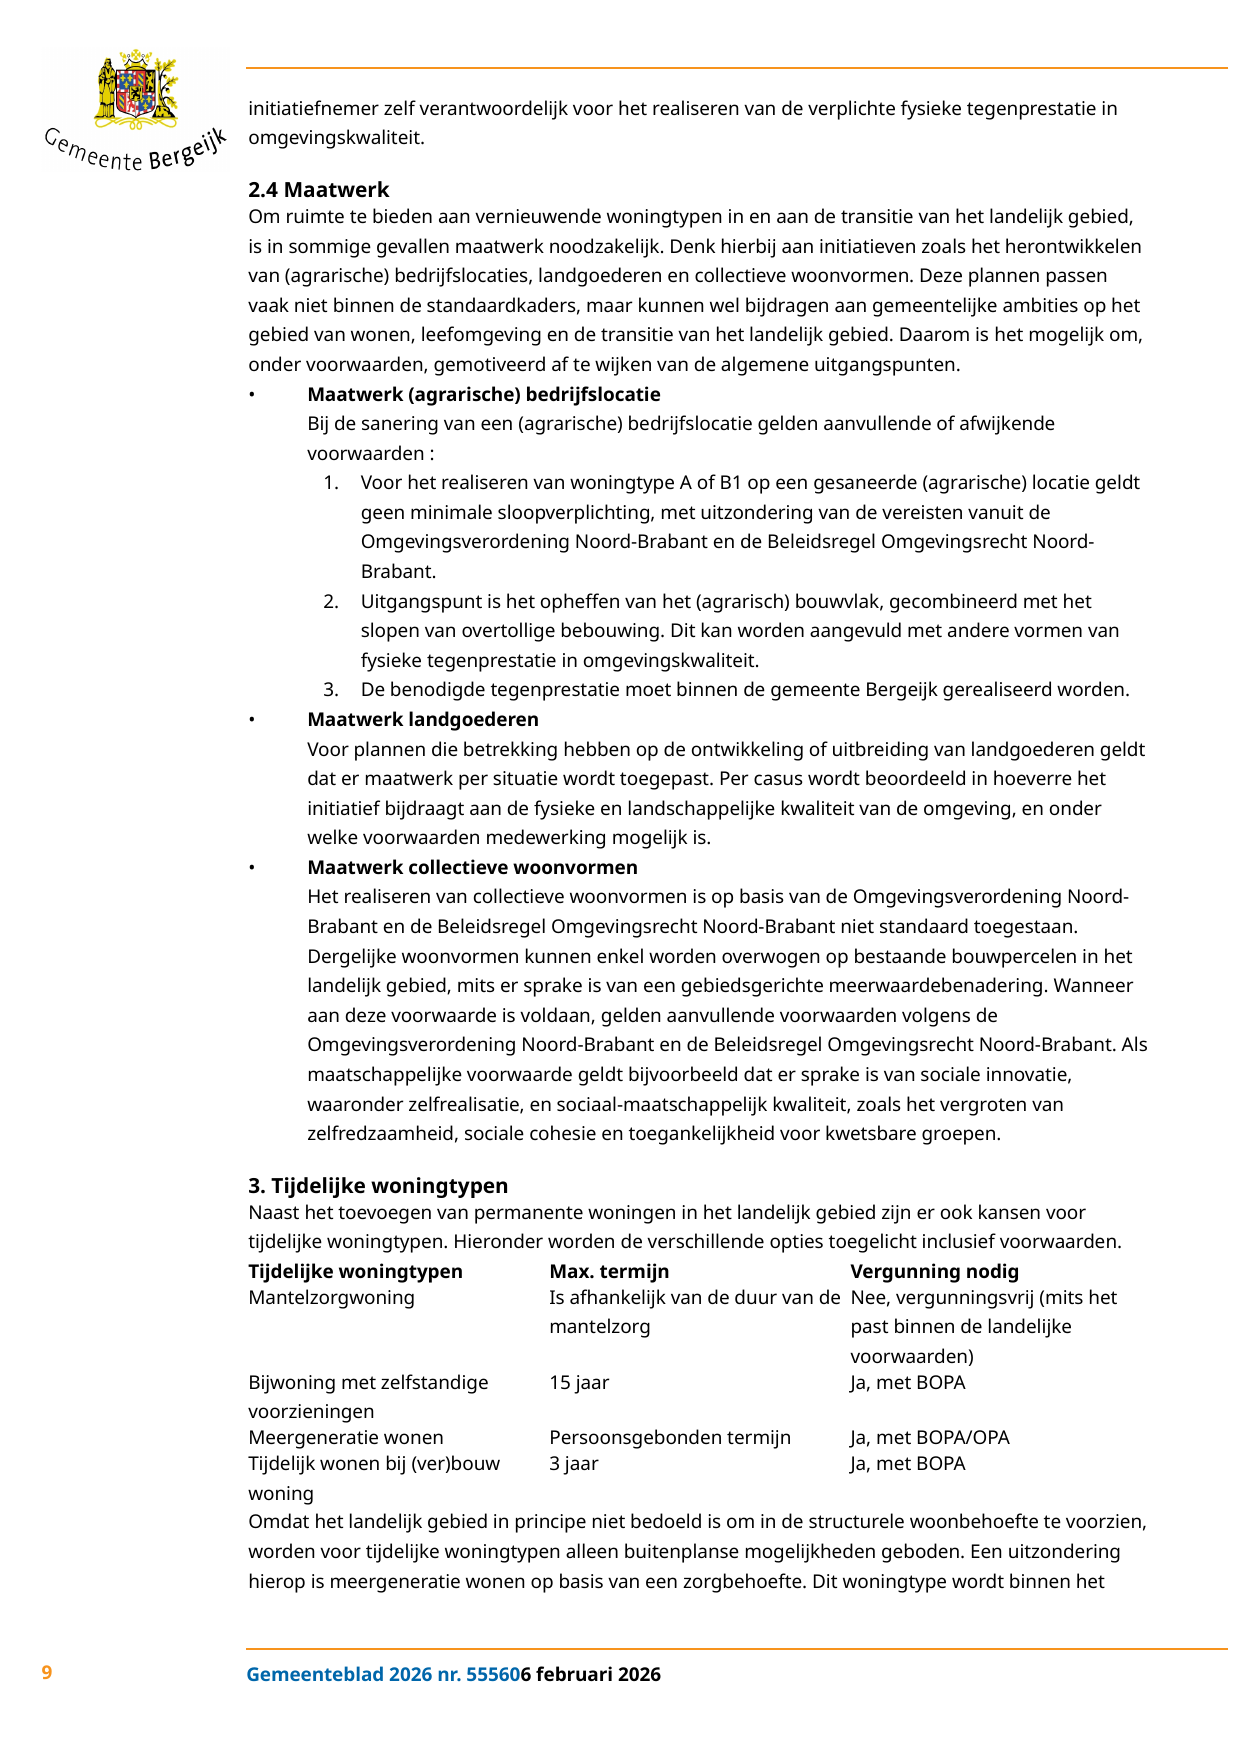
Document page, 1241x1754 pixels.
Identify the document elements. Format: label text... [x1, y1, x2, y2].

list Voor het realiseren van woningtype A of B1 op een gesaneerde (agrarische) locatie geldt geen minimale sloopverplichting, met uitzondering van de vereisten vanuit de Omgevingsverordening Noord-Brabant en de Beleidsregel Omgevingsrecht Noord-Brabant. [323, 469, 1152, 584]
table_cell Tijdelijk wonen bij (ver)bouw woning [248, 1450, 549, 1505]
text Om ruimte te bieden aan vernieuwende woningtypen in en aan de transitie van het landelijk gebied, is in sommige gevallen maatwerk noodzakelijk. Denk hierbij aan initiatieven zoals het herontwikkelen van (agrarische) bedrijfslocaties, landgoederen en collectieve woonvormen. Deze plannen passen vaak niet binnen de standaardkaders, maar kunnen wel bijdragen aan gemeentelijke ambities op het gebied van wonen, leefomgeving en de transitie van het landelijk gebied. Daarom is het mogelijk om, onder voorwaarden, gemotiveerd af te wijken van de algemene uitgangspunten. [248, 203, 1152, 377]
text 2.4 Maatwerk [248, 175, 1152, 203]
list Maatwerk (agrarische) bedrijfslocatie [248, 381, 1152, 406]
text 3. Tijdelijke woningtypen [248, 1171, 1152, 1199]
table_cell Nee, vergunningsvrij (mits het past binnen de landelijke voorwaarden) [850, 1284, 1152, 1369]
text Naast het toevoegen van permanente woningen in het landelijk gebied zijn er ook kansen voor tijdelijke woningtypen. Hieronder worden de verschillende opties toegelicht inclusief voorwaarden. [248, 1199, 1152, 1254]
table_cell 3 jaar [549, 1450, 850, 1505]
table_cell Mantelzorgwoning [248, 1284, 549, 1369]
table_cell Persoonsgebonden termijn [549, 1424, 850, 1450]
text Omdat het landelijk gebied in principe niet bedoeld is om in de structurele woonbehoefte te voorzien, worden voor tijdelijke woningtypen alleen buitenplanse mogelijkheden geboden. Een uitzondering hierop is meergeneratie wonen op basis van een zorgbehoefte. Dit woningtype wordt binnen het [248, 1509, 1152, 1593]
table_cell Bijwoning met zelfstandige voorzieningen [248, 1369, 549, 1424]
list Het realiseren van collectieve woonvormen is op basis van de Omgevingsverordening Noord-Brabant en de Beleidsregel Omgevingsrecht Noord-Brabant niet standaard toegestaan. Dergelijke woonvormen kunnen enkel worden overwogen op bestaande bouwpercelen in het landelijk gebied, mits er sprake is van een gebiedsgerichte meerwaardebenadering. Wanneer aan deze voorwaarde is voldaan, gelden aanvullende voorwaarden volgens de Omgevingsverordening Noord-Brabant en de Beleidsregel Omgevingsrecht Noord-Brabant. Als maatschappelijke voorwaarde geldt bijvoorbeeld dat er sprake is van sociale innovatie, waaronder zelfrealisatie, en sociaal-maatschappelijk kwaliteit, zoals het vergroten van zelfredzaamheid, sociale cohesie en toegankelijkheid voor kwetsbare groepen. [248, 884, 1152, 1146]
table_header Vergunning nodig [850, 1259, 1152, 1284]
table_cell Meergeneratie wonen [248, 1424, 549, 1450]
table_header Max. termijn [549, 1259, 850, 1284]
table_cell Ja, met BOPA [850, 1450, 1152, 1505]
list De benodigde tegenprestatie moet binnen de gemeente Bergeijk gerealiseerd worden. [323, 677, 1152, 702]
text initiatiefnemer zelf verantwoordelijk voor het realiseren van de verplichte fysieke tegenprestatie in omgevingskwaliteit. [248, 95, 1152, 150]
list Uitgangspunt is het opheffen van het (agrarisch) bouwvlak, gecombineerd met het slopen van overtollige bebouwing. Dit kan worden aangevuld met andere vormen van fysieke tegenprestatie in omgevingskwaliteit. [323, 588, 1152, 673]
list Maatwerk collectieve woonvormen [248, 854, 1152, 880]
list Bij de sanering van een (agrarische) bedrijfslocatie gelden aanvullende of afwijkende voorwaarden : [248, 410, 1152, 466]
table_cell 15 jaar [549, 1369, 850, 1424]
table_cell Ja, met BOPA [850, 1369, 1152, 1424]
table_header Tijdelijke woningtypen [248, 1259, 549, 1284]
table_cell Is afhankelijk van de duur van de mantelzorg [549, 1284, 850, 1369]
list Maatwerk landgoederen [248, 706, 1152, 732]
list Voor plannen die betrekking hebben op de ontwikkeling of uitbreiding van landgoederen geldt dat er maatwerk per situatie wordt toegepast. Per casus wordt beoordeeld in hoeverre het initiatief bijdraagt aan de fysieke en landschappelijke kwaliteit van de omgeving, en onder welke voorwaarden medewerking mogelijk is. [248, 736, 1152, 850]
picture [41, 47, 231, 172]
table_cell Ja, met BOPA/OPA [850, 1424, 1152, 1450]
